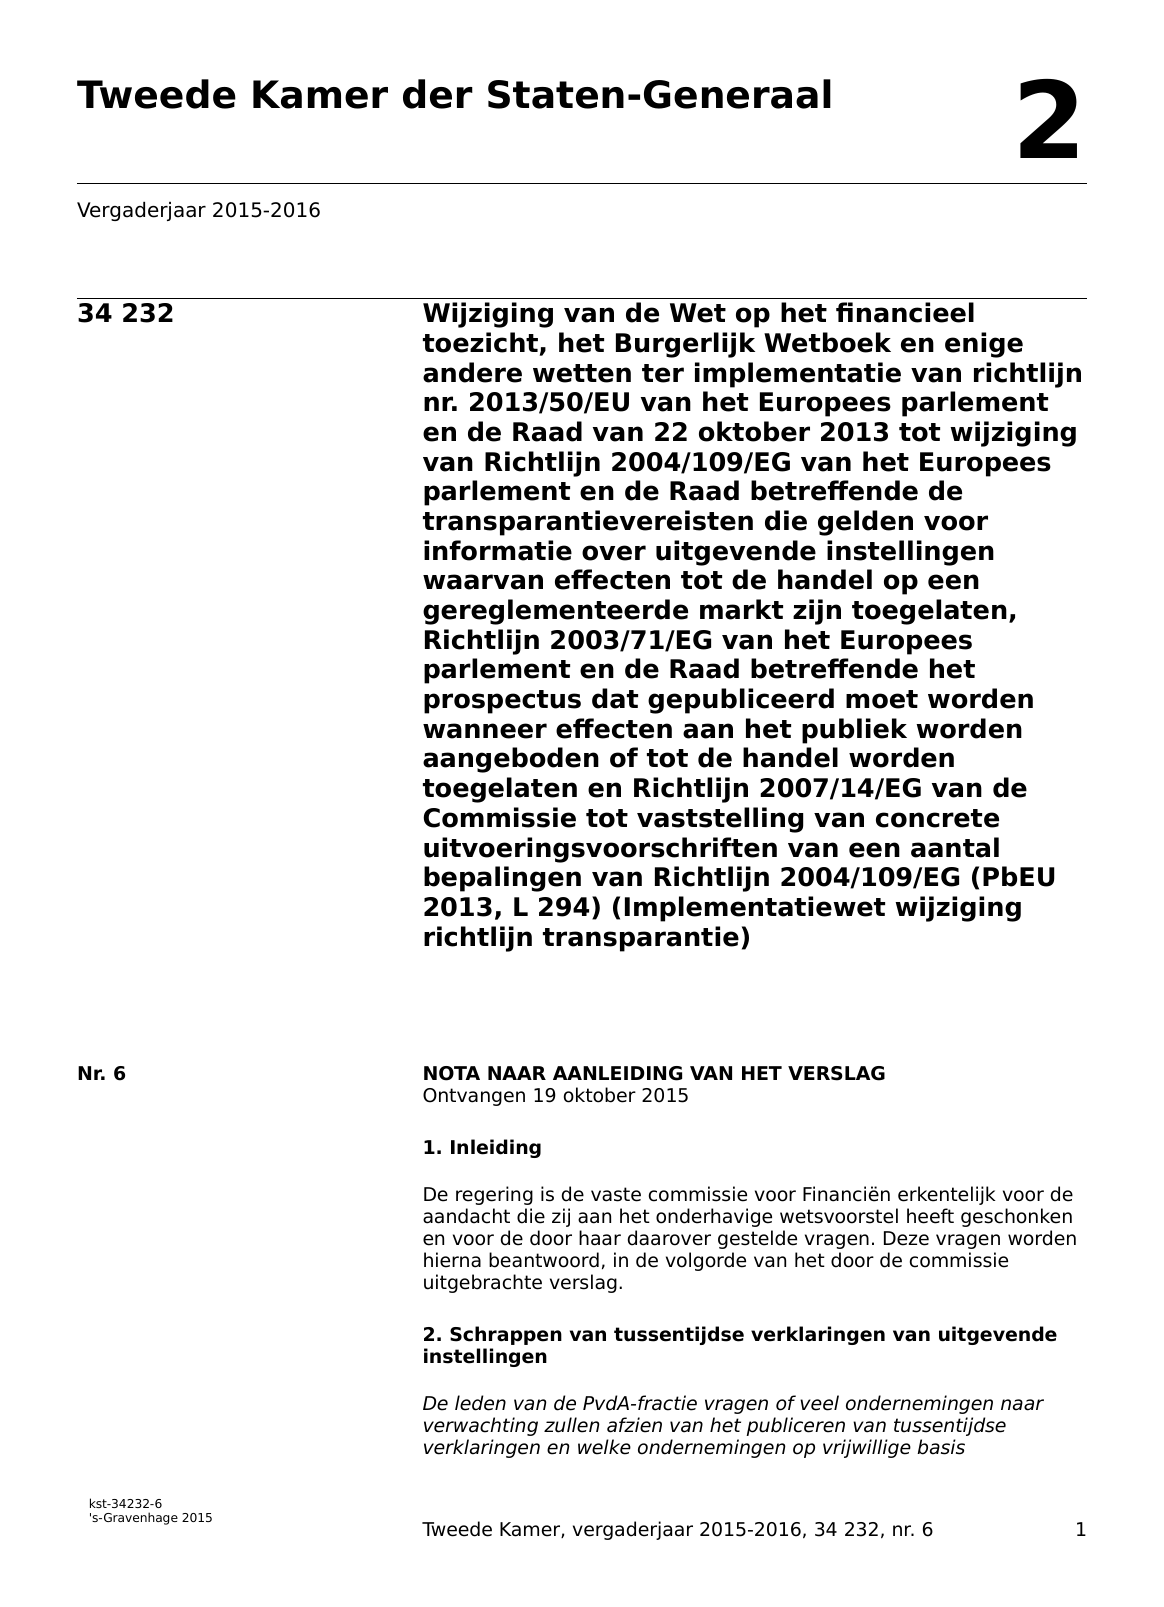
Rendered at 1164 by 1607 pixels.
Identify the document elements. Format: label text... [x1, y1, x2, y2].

table_header Tweede Kamer der Staten-Generaal [77, 59, 886, 183]
text 's-Gravenhage 2015 [88, 1511, 323, 1525]
text De leden van de PvdA-fractie vragen of veel ondernemingen naar verwachting zullen afzien van het publiceren van tussentijdse verklaringen en welke ondernemingen op vrijwillige basis [422, 1393, 1087, 1459]
text De regering is de vaste commissie voor Financiën erkentelijk voor de aandacht die zij aan het onderhavige wetsvoorstel heeft geschonken en voor de door haar daarover gestelde vragen. Deze vragen worden hierna beantwoord, in de volgorde van het door de commissie uitgebrachte verslag. [422, 1184, 1087, 1294]
table_header 2 [886, 59, 1087, 183]
subtitle Nr. 6 NOTA NAAR AANLEIDING VAN HET VERSLAG [77, 1063, 1087, 1085]
text kst-34232-6 [88, 1497, 323, 1511]
table_cell Vergaderjaar 2015-2016 [77, 184, 1087, 298]
subtitle 2. Schrappen van tussentijdse verklaringen van uitgevende instellingen [422, 1324, 1087, 1368]
subtitle 1. Inleiding [422, 1137, 1087, 1159]
text Ontvangen 19 oktober 2015 [422, 1085, 1087, 1107]
subtitle 34 232 Wijziging van de Wet op het financieel toezicht, het Burgerlijk Wetboek en enige andere wetten ter implementatie van richtlijn nr. 2013/50/EU van het Europees parlement en de Raad van 22 oktober 2013 tot wijziging van Richtlijn 2004/109/EG van het Europees parlement en de Raad betreffende de transparantievereisten die gelden voor informatie over uitgevende instellingen waarvan effecten tot de handel op een gereglementeerde markt zijn toegelaten, Richtlijn 2003/71/EG van het Europees parlement en de Raad betreffende het prospectus dat gepubliceerd moet worden wanneer effecten aan het publiek worden aangeboden of tot de handel worden toegelaten en Richtlijn 2007/14/EG van de Commissie tot vaststelling van concrete uitvoeringsvoorschriften van een aantal bepalingen van Richtlijn 2004/109/EG (PbEU 2013, L 294) (Implementatiewet wijziging richtlijn transparantie) [77, 299, 1087, 952]
